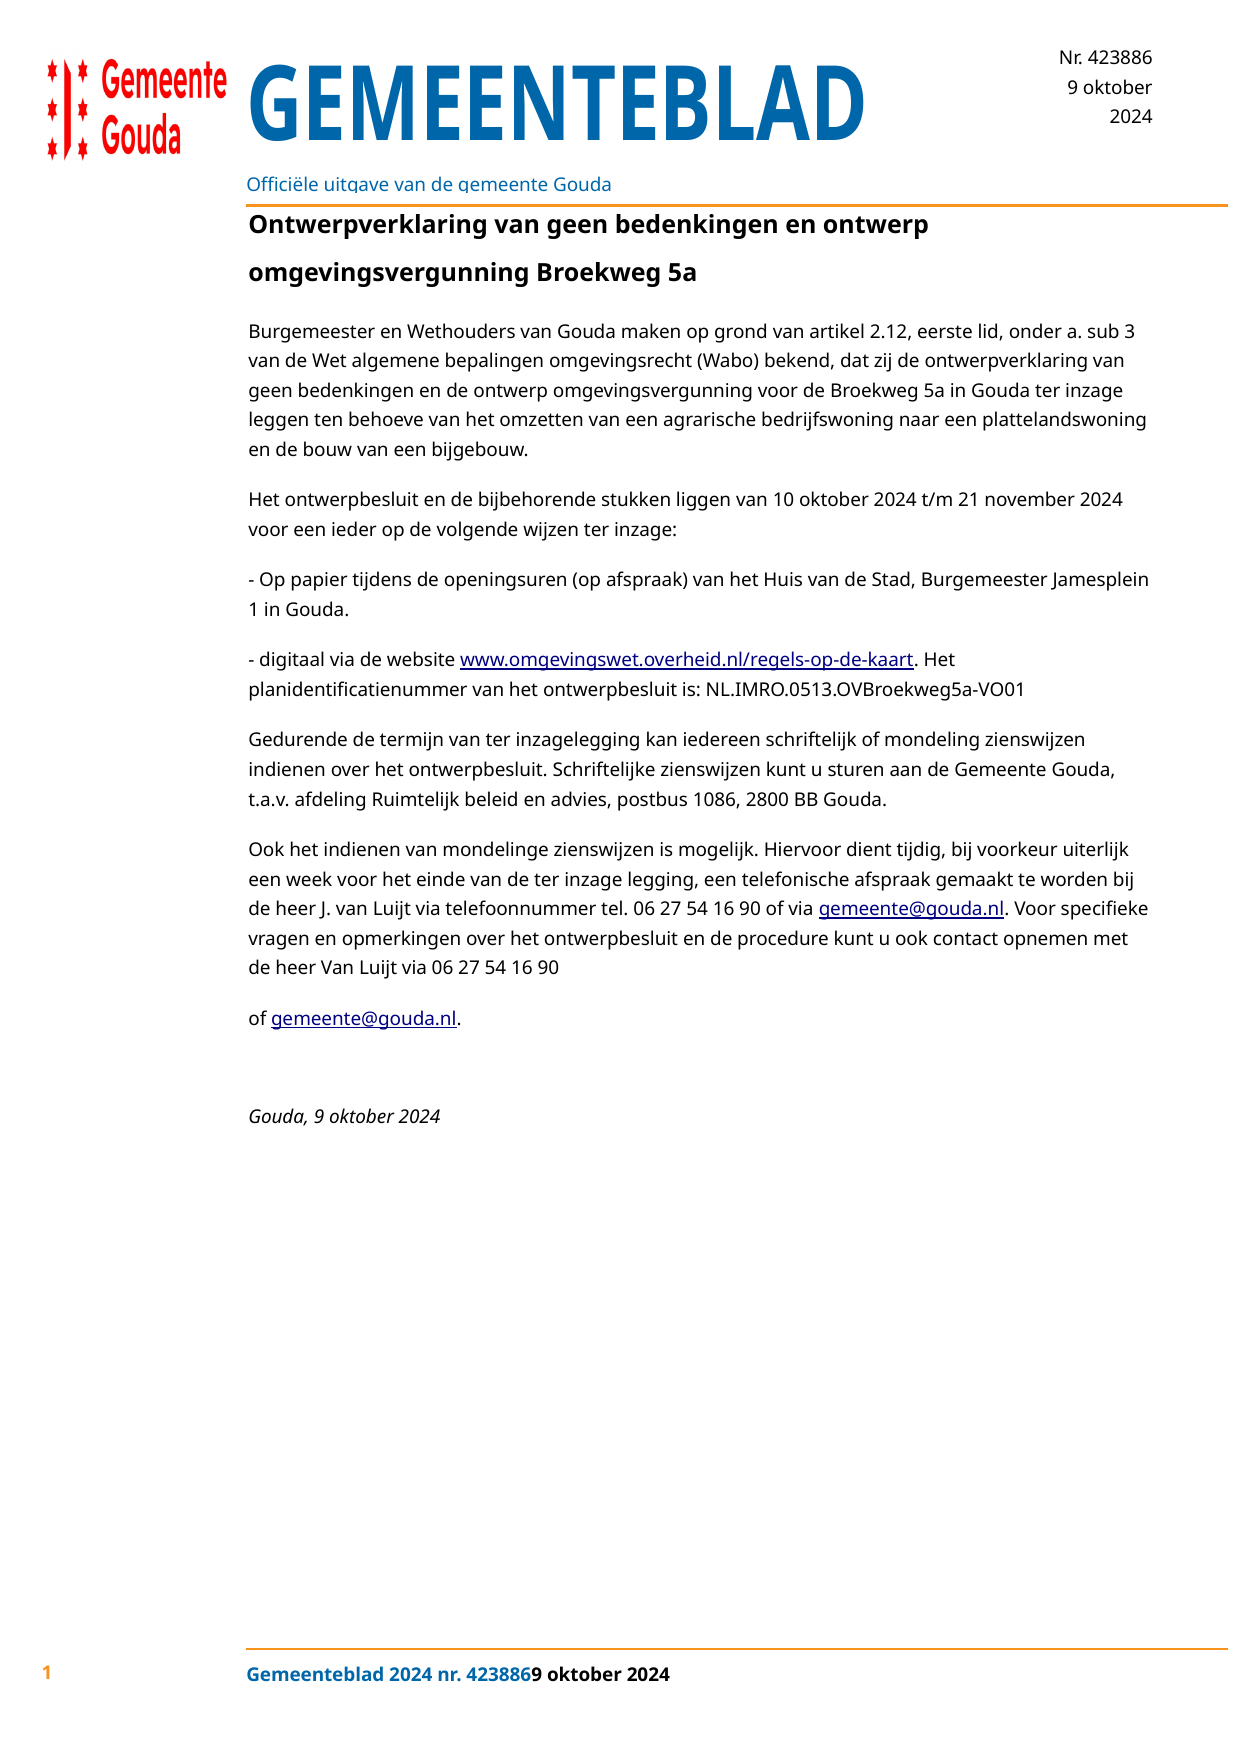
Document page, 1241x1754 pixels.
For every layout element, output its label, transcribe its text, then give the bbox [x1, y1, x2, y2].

text of gemeente@gouda.nl. [248, 1005, 1152, 1031]
text Ontwerpverklaring van geen bedenkingen en ontwerp omgevingsvergunning Broekweg 5a [248, 207, 1152, 288]
text Burgemeester en Wethouders van Gouda maken op grond van artikel 2.12, eerste lid, onder a. sub 3 van de Wet algemene bepalingen omgevingsrecht (Wabo) bekend, dat zij de ontwerpverklaring van geen bedenkingen en de ontwerp omgevingsvergunning voor de Broekweg 5a in Gouda ter inzage leggen ten behoeve van het omzetten van een agrarische bedrijfswoning naar een plattelandswoning en de bouw van een bijgebouw. [248, 318, 1152, 462]
text Gedurende de termijn van ter inzagelegging kan iedereen schriftelijk of mondeling zienswijzen indienen over het ontwerpbesluit. Schriftelijke zienswijzen kunt u sturen aan de Gemeente Gouda, t.a.v. afdeling Ruimtelijk beleid en advies, postbus 1086, 2800 BB Gouda. [248, 727, 1152, 812]
text - digitaal via de website www.omgevingswet.overheid.nl/regels-op-de-kaart. Het planidentificatienummer van het ontwerpbesluit is: NL.IMRO.0513.OVBroekweg5a-VO01 [248, 647, 1152, 702]
text Ook het indienen van mondelinge zienswijzen is mogelijk. Hiervoor dient tijdig, bij voorkeur uiterlijk een week voor het einde van de ter inzage legging, een telefonische afspraak gemaakt te worden bij de heer J. van Luijt via telefoonnummer tel. 06 27 54 16 90 of via gemeente@gouda.nl. Voor specifieke vragen en opmerkingen over het ontwerpbesluit en de procedure kunt u ook contact opnemen met de heer Van Luijt via 06 27 54 16 90 [248, 836, 1152, 980]
text Het ontwerpbesluit en de bijbehorende stukken liggen van 10 oktober 2024 t/m 21 november 2024 voor een ieder op de volgende wijzen ter inzage: [248, 487, 1152, 542]
text Gouda, 9 oktober 2024 [248, 1103, 1152, 1129]
picture [41, 47, 231, 172]
text - Op papier tijdens de openingsuren (op afspraak) van het Huis van de Stad, Burgemeester Jamesplein 1 in Gouda. [248, 567, 1152, 622]
